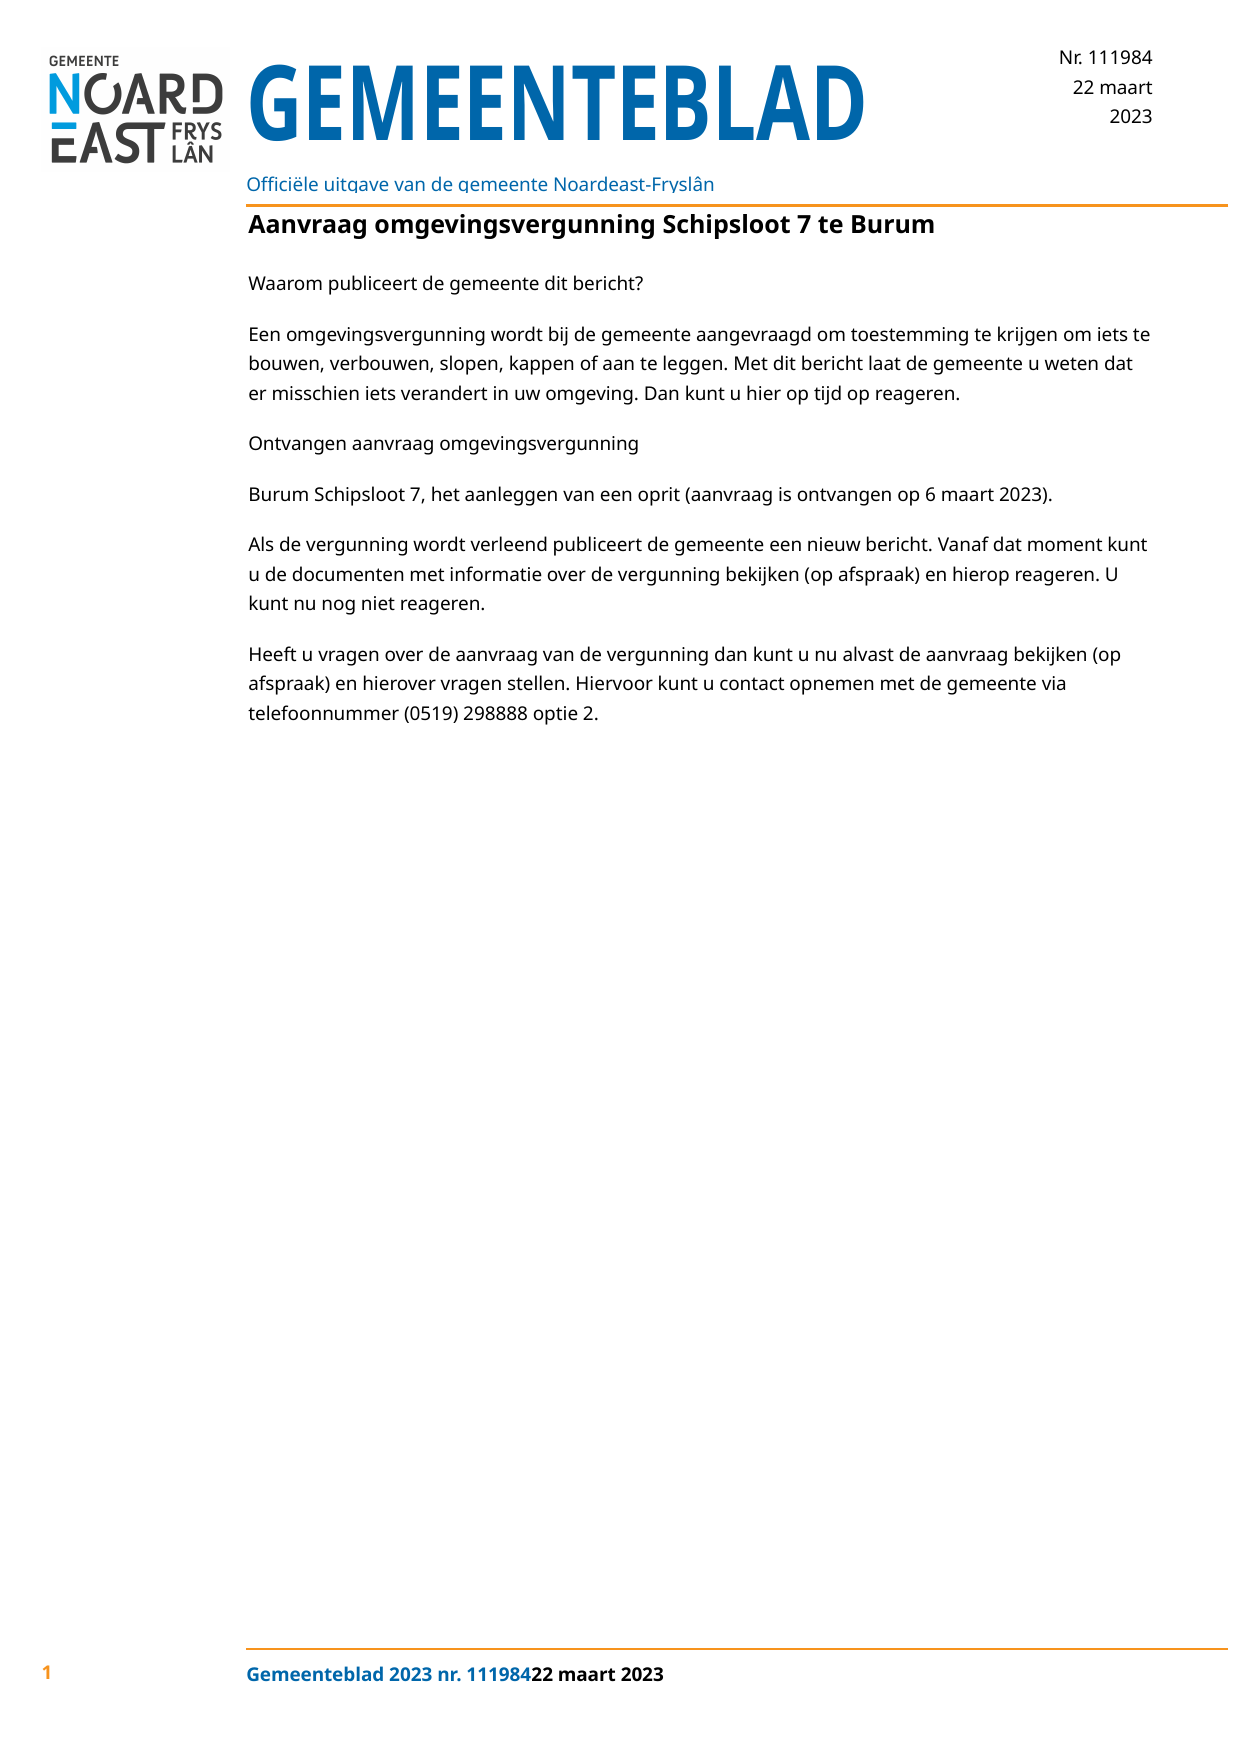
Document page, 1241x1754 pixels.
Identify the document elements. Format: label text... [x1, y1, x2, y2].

text Heeft u vragen over de aanvraag van de vergunning dan kunt u nu alvast de aanvraag bekijken (op afspraak) en hierover vragen stellen. Hiervoor kunt u contact opnemen met de gemeente via telefoonnummer (0519) 298888 optie 2. [248, 641, 1152, 726]
text Ontvangen aanvraag omgevingsvergunning [248, 430, 1152, 456]
text Aanvraag omgevingsvergunning Schipsloot 7 te Burum [248, 207, 1152, 241]
text Een omgevingsvergunning wordt bij de gemeente aangevraagd om toestemming te krijgen om iets te bouwen, verbouwen, slopen, kappen of aan te leggen. Met dit bericht laat de gemeente u weten dat er misschien iets verandert in uw omgeving. Dan kunt u hier op tijd op reageren. [248, 321, 1152, 406]
text Waarom publiceert de gemeente dit bericht? [248, 270, 1152, 296]
text Als de vergunning wordt verleend publiceert de gemeente een nieuw bericht. Vanaf dat moment kunt u de documenten met informatie over de vergunning bekijken (op afspraak) en hierop reageren. U kunt nu nog niet reageren. [248, 531, 1152, 616]
text Burum Schipsloot 7, het aanleggen van een oprit (aanvraag is ontvangen op 6 maart 2023). [248, 481, 1152, 506]
picture [41, 47, 231, 172]
